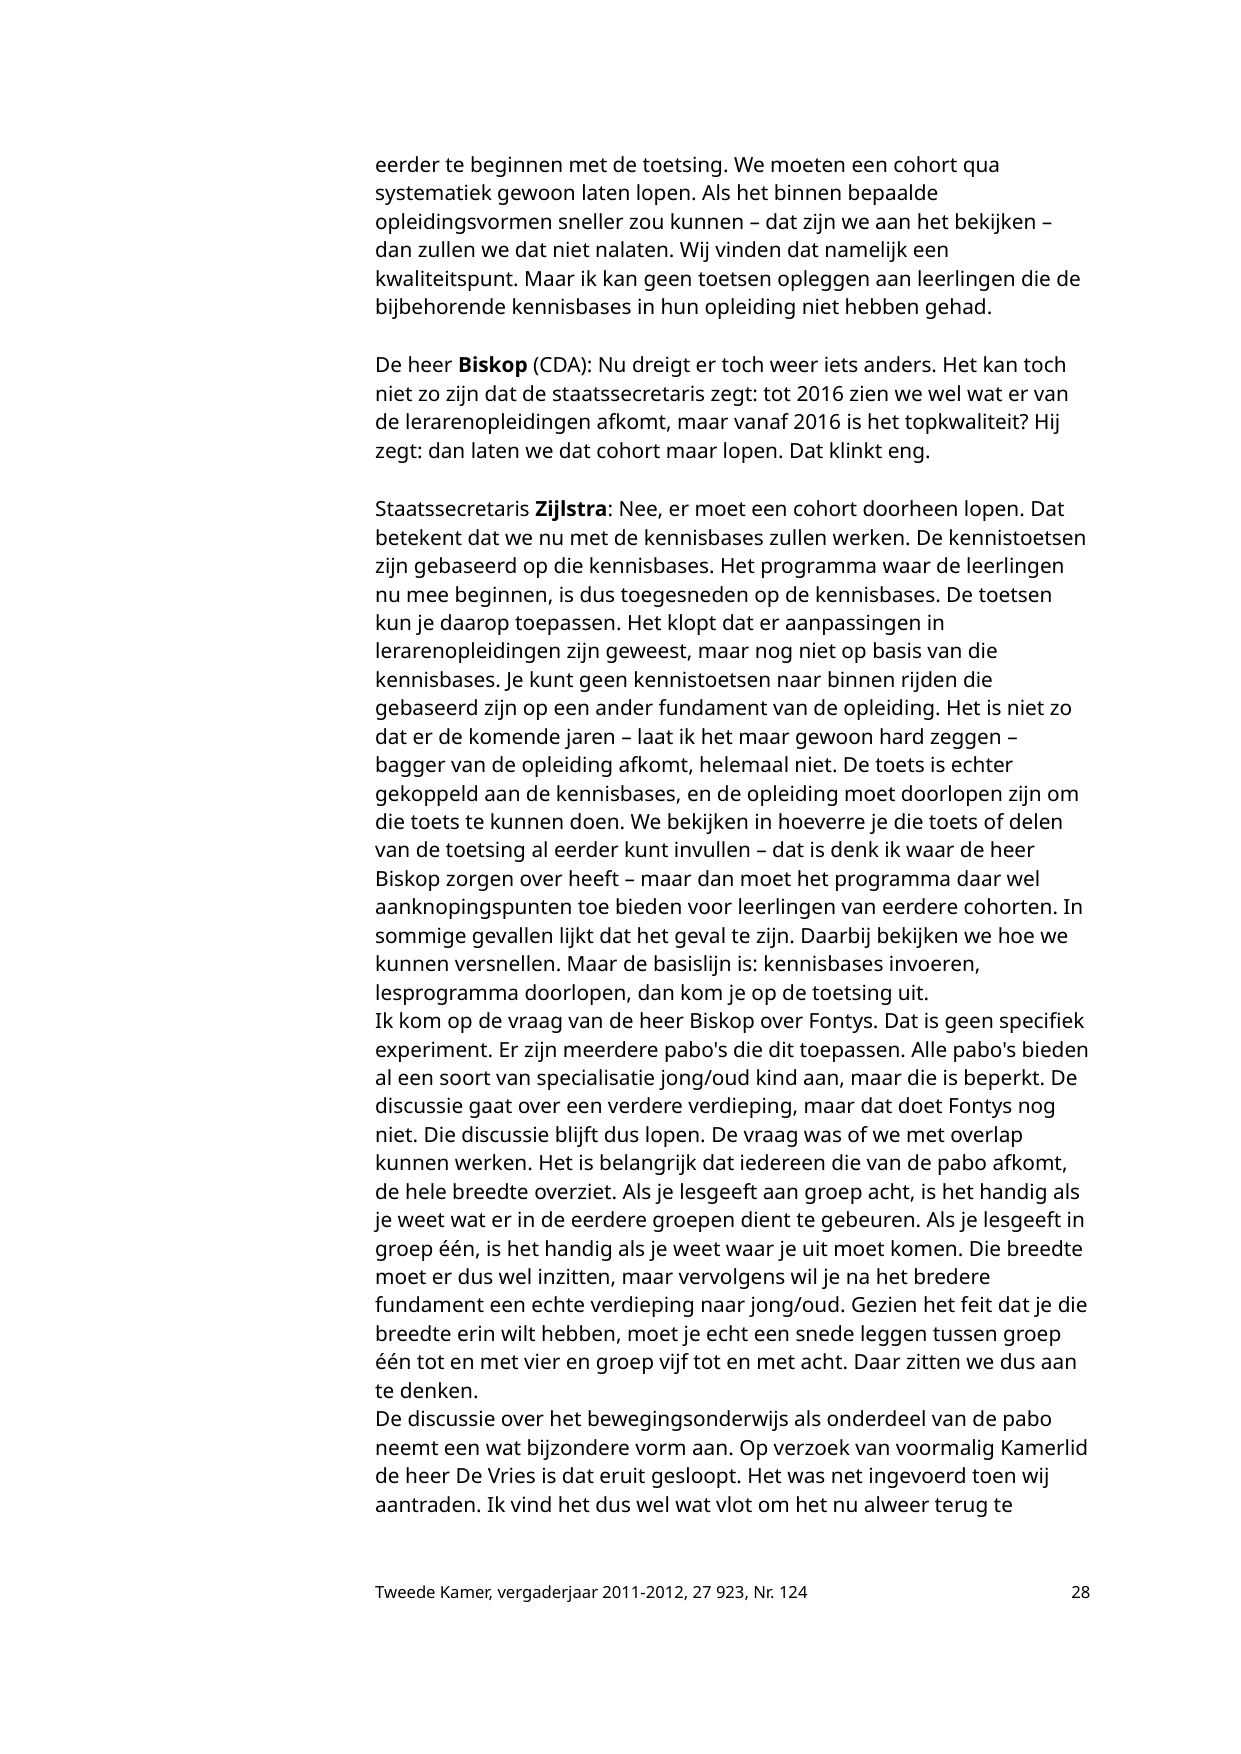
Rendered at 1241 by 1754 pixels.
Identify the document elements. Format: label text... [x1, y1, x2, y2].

text eerder te beginnen met de toetsing. We moeten een cohort qua systematiek gewoon laten lopen. Als het binnen bepaalde opleidingsvormen sneller zou kunnen – dat zijn we aan het bekijken – dan zullen we dat niet nalaten. Wij vinden dat namelijk een kwaliteitspunt. Maar ik kan geen toetsen opleggen aan leerlingen die de bijbehorende kennisbases in hun opleiding niet hebben gehad. [375, 150, 1090, 321]
text De discussie over het bewegingsonderwijs als onderdeel van de pabo neemt een wat bijzondere vorm aan. Op verzoek van voormalig Kamerlid de heer De Vries is dat eruit gesloopt. Het was net ingevoerd toen wij aantraden. Ik vind het dus wel wat vlot om het nu alweer terug te [375, 1404, 1090, 1518]
text De heer Biskop (CDA): Nu dreigt er toch weer iets anders. Het kan toch niet zo zijn dat de staatssecretaris zegt: tot 2016 zien we wel wat er van de lerarenopleidingen afkomt, maar vanaf 2016 is het topkwaliteit? Hij zegt: dan laten we dat cohort maar lopen. Dat klinkt eng. [375, 351, 1090, 464]
text Ik kom op de vraag van de heer Biskop over Fontys. Dat is geen specifiek experiment. Er zijn meerdere pabo's die dit toepassen. Alle pabo's bieden al een soort van specialisatie jong/oud kind aan, maar die is beperkt. De discussie gaat over een verdere verdieping, maar dat doet Fontys nog niet. Die discussie blijft dus lopen. De vraag was of we met overlap kunnen werken. Het is belangrijk dat iedereen die van de pabo afkomt, de hele breedte overziet. Als je lesgeeft aan groep acht, is het handig als je weet wat er in de eerdere groepen dient te gebeuren. Als je lesgeeft in groep één, is het handig als je weet waar je uit moet komen. Die breedte moet er dus wel inzitten, maar vervolgens wil je na het bredere fundament een echte verdieping naar jong/oud. Gezien het feit dat je die breedte erin wilt hebben, moet je echt een snede leggen tussen groep één tot en met vier en groep vijf tot en met acht. Daar zitten we dus aan te denken. [375, 1006, 1090, 1404]
text Staatssecretaris Zijlstra: Nee, er moet een cohort doorheen lopen. Dat betekent dat we nu met de kennisbases zullen werken. De kennistoetsen zijn gebaseerd op die kennisbases. Het programma waar de leerlingen nu mee beginnen, is dus toegesneden op de kennisbases. De toetsen kun je daarop toepassen. Het klopt dat er aanpassingen in lerarenopleidingen zijn geweest, maar nog niet op basis van die kennisbases. Je kunt geen kennistoetsen naar binnen rijden die gebaseerd zijn op een ander fundament van de opleiding. Het is niet zo dat er de komende jaren – laat ik het maar gewoon hard zeggen – bagger van de opleiding afkomt, helemaal niet. De toets is echter gekoppeld aan de kennisbases, en de opleiding moet doorlopen zijn om die toets te kunnen doen. We bekijken in hoeverre je die toets of delen van de toetsing al eerder kunt invullen – dat is denk ik waar de heer Biskop zorgen over heeft – maar dan moet het programma daar wel aanknopingspunten toe bieden voor leerlingen van eerdere cohorten. In sommige gevallen lijkt dat het geval te zijn. Daarbij bekijken we hoe we kunnen versnellen. Maar de basislijn is: kennisbases invoeren, lesprogramma doorlopen, dan kom je op de toetsing uit. [375, 494, 1090, 1006]
